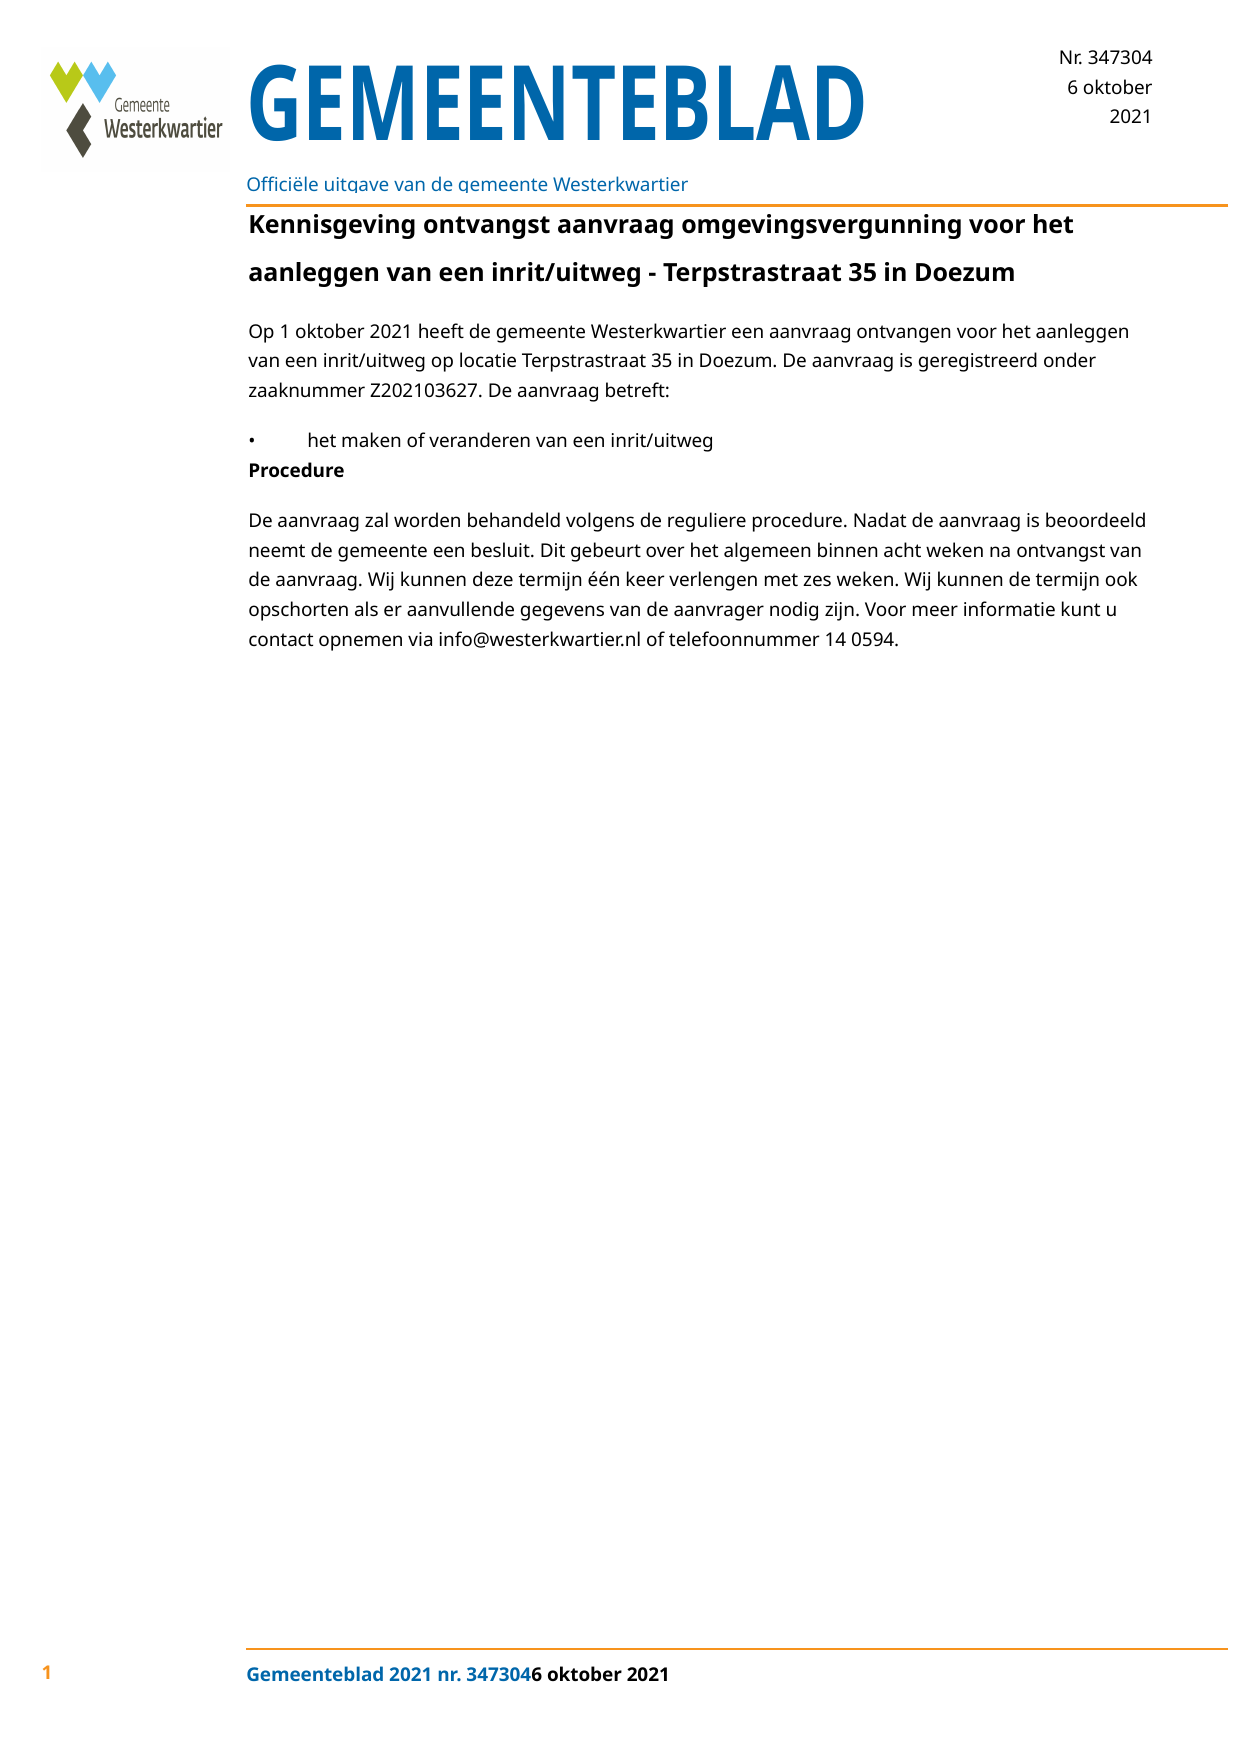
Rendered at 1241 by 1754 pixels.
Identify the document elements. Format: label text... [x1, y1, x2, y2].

picture [41, 47, 231, 172]
list het maken of veranderen van een inrit/uitweg [248, 427, 1152, 453]
text Op 1 oktober 2021 heeft de gemeente Westerkwartier een aanvraag ontvangen voor het aanleggen van een inrit/uitweg op locatie Terpstrastraat 35 in Doezum. De aanvraag is geregistreerd onder zaaknummer Z202103627. De aanvraag betreft: [248, 318, 1152, 403]
text De aanvraag zal worden behandeld volgens de reguliere procedure. Nadat de aanvraag is beoordeeld neemt de gemeente een besluit. Dit gebeurt over het algemeen binnen acht weken na ontvangst van de aanvraag. Wij kunnen deze termijn één keer verlengen met zes weken. Wij kunnen de termijn ook opschorten als er aanvullende gegevens van de aanvrager nodig zijn. Voor meer informatie kunt u contact opnemen via info@westerkwartier.nl of telefoonnummer 14 0594. [248, 507, 1152, 652]
text Procedure [248, 457, 1152, 483]
text Kennisgeving ontvangst aanvraag omgevingsvergunning voor het aanleggen van een inrit/uitweg - Terpstrastraat 35 in Doezum [248, 207, 1152, 288]
